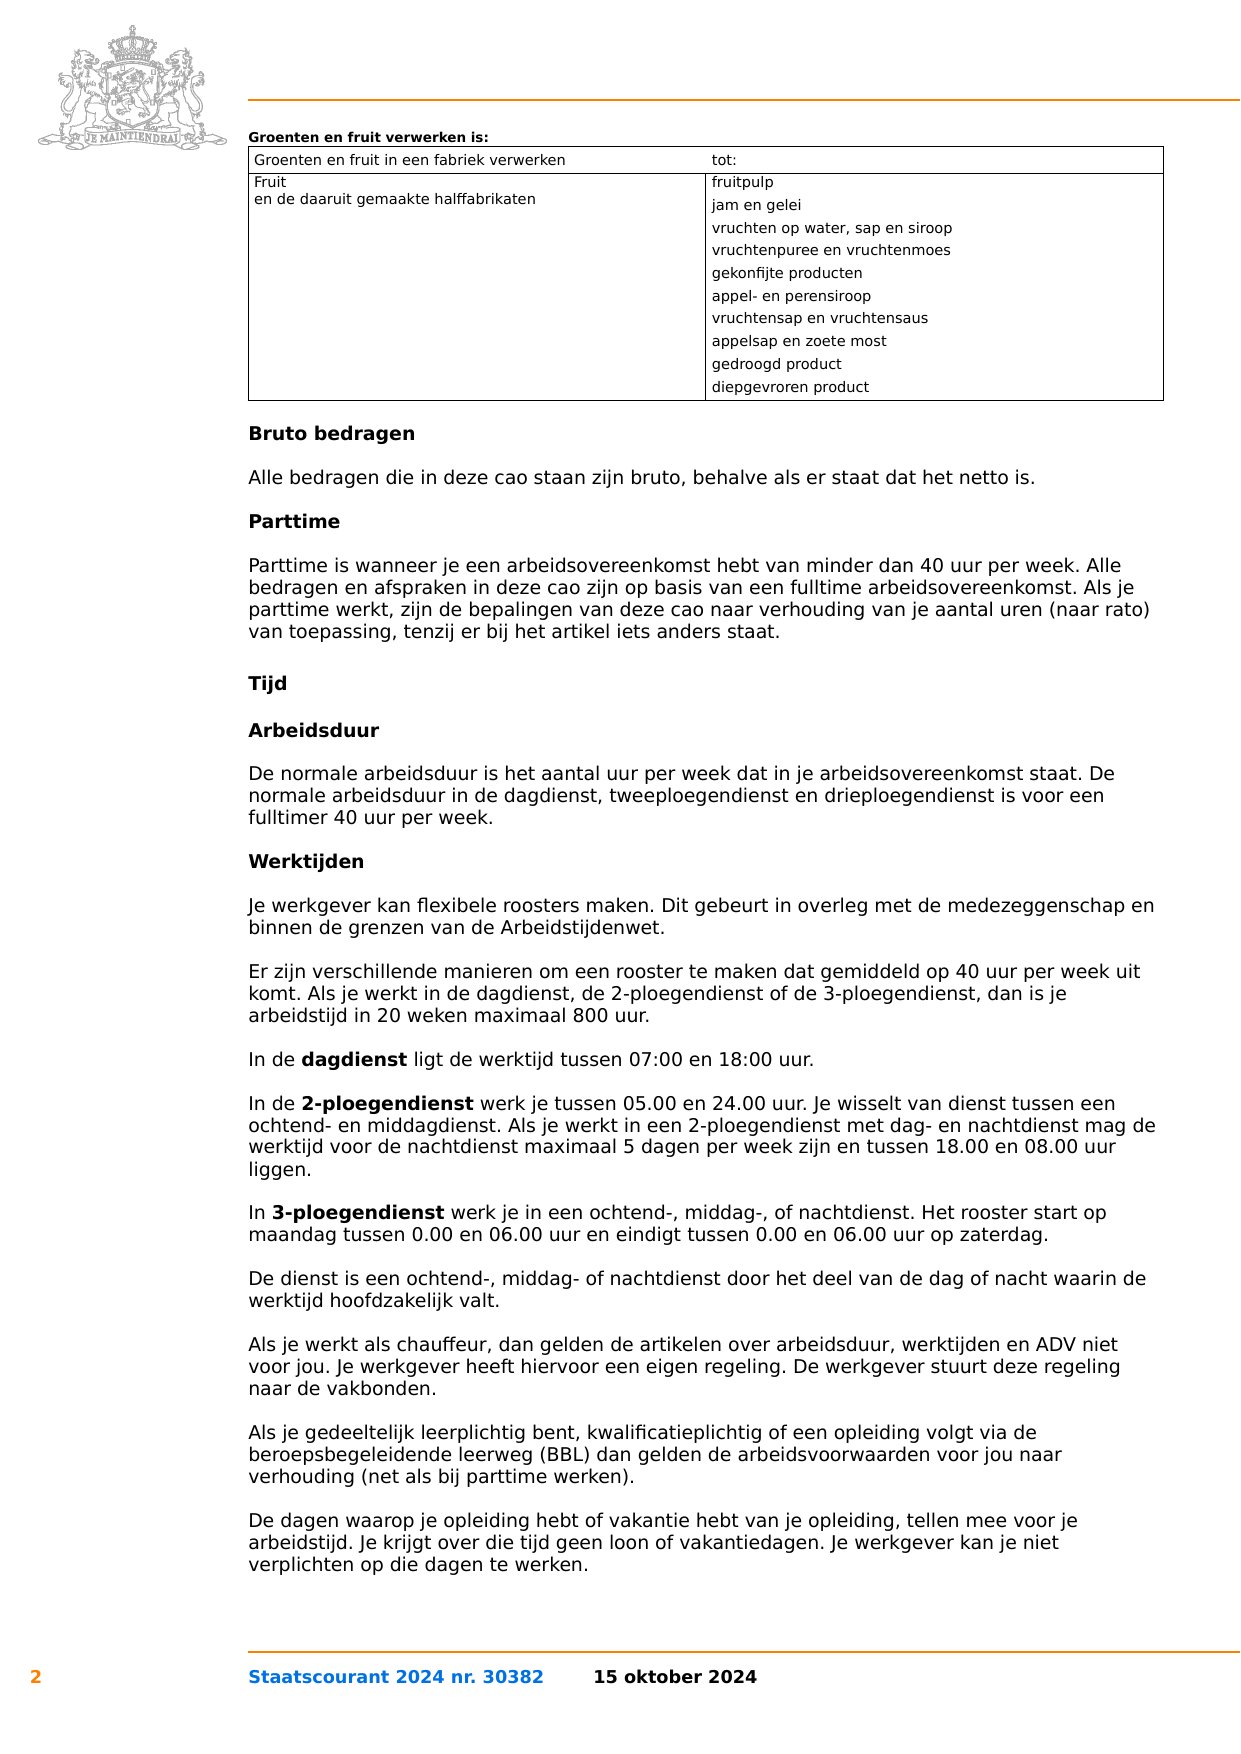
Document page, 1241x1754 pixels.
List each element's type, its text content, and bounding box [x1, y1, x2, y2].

text Parttime is wanneer je een arbeidsovereenkomst hebt van minder dan 40 uur per week. Alle bedragen en afspraken in deze cao zijn op basis van een fulltime arbeidsovereenkomst. Als je parttime werkt, zijn de bepalingen van deze cao naar verhouding van je aantal uren (naar rato) van toepassing, tenzij er bij het artikel iets anders staat. [248, 554, 1163, 642]
text In de dagdienst ligt de werktijd tussen 07:00 en 18:00 uur. [248, 1049, 1163, 1071]
table_cell vruchtenpuree en vruchtenmoes [706, 241, 1163, 264]
text Er zijn verschillende manieren om een rooster te maken dat gemiddeld op 40 uur per week uit komt. Als je werkt in de dagdienst, de 2-ploegendienst of de 3-ploegendienst, dan is je arbeidstijd in 20 weken maximaal 800 uur. [248, 961, 1163, 1027]
table_cell gedroogd product [706, 355, 1163, 377]
text Alle bedragen die in deze cao staan zijn bruto, behalve als er staat dat het netto is. [248, 467, 1163, 489]
text Je werkgever kan flexibele roosters maken. Dit gebeurt in overleg met de medezeggenschap en binnen de grenzen van de Arbeidstijdenwet. [248, 895, 1163, 939]
table_cell diepgevroren product [706, 378, 1163, 400]
text De dienst is een ochtend-, middag- of nachtdienst door het deel van de dag of nacht waarin de werktijd hoofdzakelijk valt. [248, 1268, 1163, 1312]
text In 3-ploegendienst werk je in een ochtend-, middag-, of nachtdienst. Het rooster start op maandag tussen 0.00 en 06.00 uur en eindigt tussen 0.00 en 06.00 uur op zaterdag. [248, 1202, 1163, 1246]
table_cell appel- en perensiroop [706, 287, 1163, 309]
text De dagen waarop je opleiding hebt of vakantie hebt van je opleiding, tellen mee voor je arbeidstijd. Je krijgt over die tijd geen loon of vakantiedagen. Je werkgever kan je niet verplichten op die dagen te werken. [248, 1509, 1163, 1576]
table_header Groenten en fruit verwerken is: [248, 130, 1163, 146]
text De normale arbeidsduur is het aantal uur per week dat in je arbeidsovereenkomst staat. De normale arbeidsduur in de dagdienst, tweeploegendienst en drieploegendienst is voor een fulltimer 40 uur per week. [248, 763, 1163, 829]
table_cell appelsap en zoete most [706, 332, 1163, 355]
subtitle Tijd [248, 672, 1163, 694]
table_cell jam en gelei [706, 196, 1163, 218]
table_cell fruitpulp [706, 174, 1163, 196]
subtitle Werktijden [248, 851, 1163, 873]
table_cell Groenten en fruit in een fabriek verwerken [249, 147, 706, 173]
table_cell tot: [706, 147, 1163, 173]
table_cell gekonfijte producten [706, 264, 1163, 287]
subtitle Parttime [248, 511, 1163, 533]
text Als je werkt als chauffeur, dan gelden de artikelen over arbeidsduur, werktijden en ADV niet voor jou. Je werkgever heeft hiervoor een eigen regeling. De werkgever stuurt deze regeling naar de vakbonden. [248, 1334, 1163, 1400]
table_cell Fruit en de daaruit gemaakte halffabrikaten [249, 174, 705, 400]
text In de 2-ploegendienst werk je tussen 05.00 en 24.00 uur. Je wisselt van dienst tussen een ochtend- en middagdienst. Als je werkt in een 2-ploegendienst met dag- en nachtdienst mag de werktijd voor de nachtdienst maximaal 5 dagen per week zijn en tussen 18.00 en 08.00 uur liggen. [248, 1092, 1163, 1180]
text Als je gedeeltelijk leerplichtig bent, kwalificatieplichtig of een opleiding volgt via de beroepsbegeleidende leerweg (BBL) dan gelden de arbeidsvoorwaarden voor jou naar verhouding (net als bij parttime werken). [248, 1422, 1163, 1488]
subtitle Bruto bedragen [248, 423, 1163, 445]
picture [38, 25, 227, 150]
table_cell vruchtensap en vruchtensaus [706, 309, 1163, 332]
subtitle Arbeidsduur [248, 719, 1163, 741]
table_cell vruchten op water, sap en siroop [706, 219, 1163, 241]
